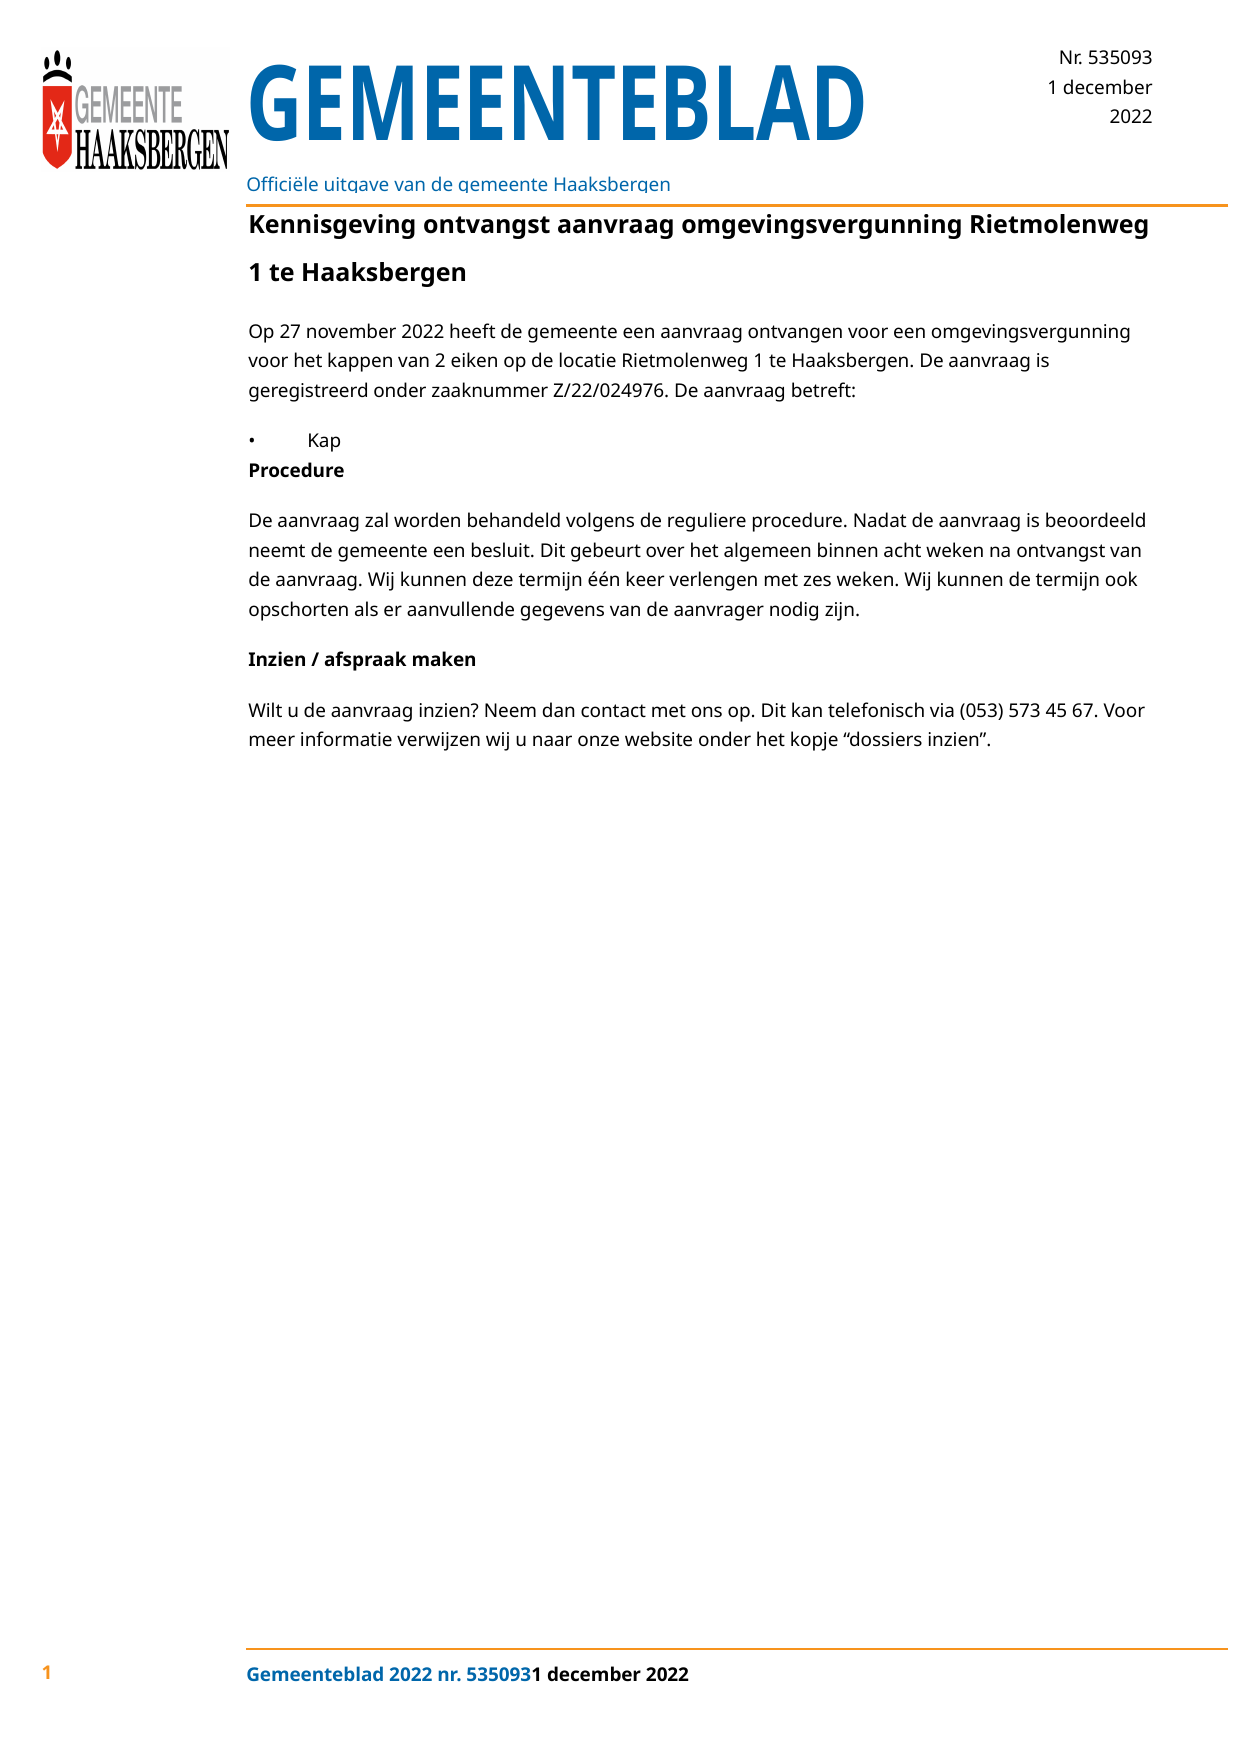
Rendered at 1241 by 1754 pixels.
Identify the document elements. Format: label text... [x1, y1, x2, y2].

picture [41, 47, 231, 172]
text Wilt u de aanvraag inzien? Neem dan contact met ons op. Dit kan telefonisch via (053) 573 45 67. Voor meer informatie verwijzen wij u naar onze website onder het kopje “dossiers inzien”. [248, 697, 1152, 752]
text Inzien / afspraak maken [248, 647, 1152, 672]
text De aanvraag zal worden behandeld volgens de reguliere procedure. Nadat de aanvraag is beoordeeld neemt de gemeente een besluit. Dit gebeurt over het algemeen binnen acht weken na ontvangst van de aanvraag. Wij kunnen deze termijn één keer verlengen met zes weken. Wij kunnen de termijn ook opschorten als er aanvullende gegevens van de aanvrager nodig zijn. [248, 507, 1152, 622]
text Procedure [248, 457, 1152, 483]
list Kap [248, 427, 1152, 453]
text Kennisgeving ontvangst aanvraag omgevingsvergunning Rietmolenweg 1 te Haaksbergen [248, 207, 1152, 288]
text Op 27 november 2022 heeft de gemeente een aanvraag ontvangen voor een omgevingsvergunning voor het kappen van 2 eiken op de locatie Rietmolenweg 1 te Haaksbergen. De aanvraag is geregistreerd onder zaaknummer Z/22/024976. De aanvraag betreft: [248, 318, 1152, 403]
